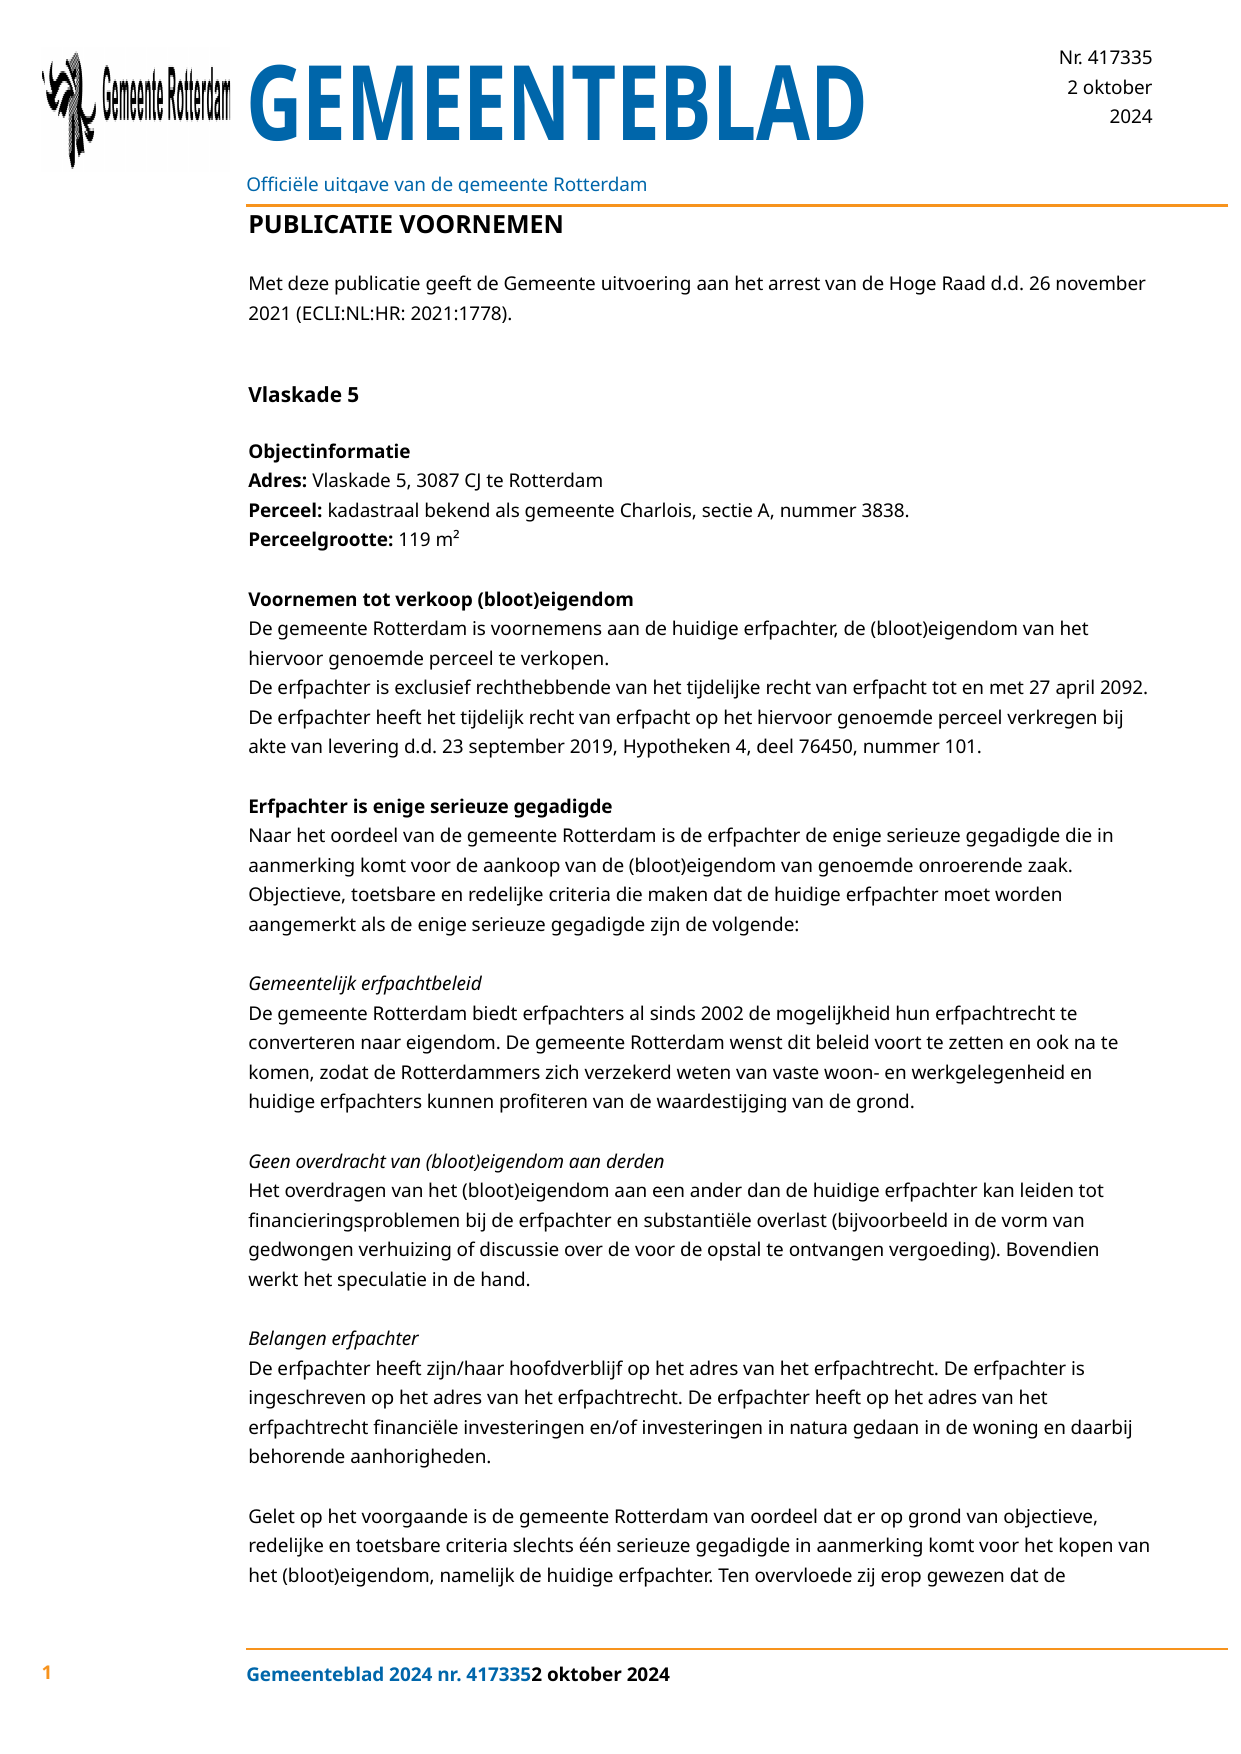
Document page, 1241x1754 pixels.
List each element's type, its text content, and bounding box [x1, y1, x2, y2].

text Erfpachter is enige serieuze gegadigde [248, 793, 1152, 819]
text PUBLICATIE VOORNEMEN [248, 207, 1152, 241]
picture [41, 47, 231, 172]
text De erfpachter is exclusief rechthebbende van het tijdelijke recht van erfpacht tot en met 27 april 2092. De erfpachter heeft het tijdelijk recht van erfpacht op het hiervoor genoemde perceel verkregen bij akte van levering d.d. 23 september 2019, Hypotheken 4, deel 76450, nummer 101. [248, 674, 1152, 759]
text Objectieve, toetsbare en redelijke criteria die maken dat de huidige erfpachter moet worden aangemerkt als de enige serieuze gegadigde zijn de volgende: [248, 882, 1152, 937]
text De erfpachter heeft zijn/haar hoofdverblijf op het adres van het erfpachtrecht. De erfpachter is ingeschreven op het adres van het erfpachtrecht. De erfpachter heeft op het adres van het erfpachtrecht financiële investeringen en/of investeringen in natura gedaan in de woning en daarbij behorende aanhorigheden. [248, 1355, 1152, 1469]
text Het overdragen van het (bloot)eigendom aan een ander dan de huidige erfpachter kan leiden tot financieringsproblemen bij de erfpachter en substantiële overlast (bijvoorbeeld in de vorm van gedwongen verhuizing of discussie over de voor de opstal te ontvangen vergoeding). Bovendien werkt het speculatie in de hand. [248, 1177, 1152, 1292]
text Met deze publicatie geeft de Gemeente uitvoering aan het arrest van de Hoge Raad d.d. 26 november 2021 (ECLI:NL:HR: 2021:1778). [248, 270, 1152, 326]
text Belangen erfpachter [248, 1325, 1152, 1351]
text De gemeente Rotterdam biedt erfpachters al sinds 2002 de mogelijkheid hun erfpachtrecht te converteren naar eigendom. De gemeente Rotterdam wenst dit beleid voort te zetten en ook na te komen, zodat de Rotterdammers zich verzekerd weten van vaste woon- en werkgelegenheid en huidige erfpachters kunnen profiteren van de waardestijging van de grond. [248, 1000, 1152, 1114]
text Gemeentelijk erfpachtbeleid [248, 970, 1152, 996]
text Gelet op het voorgaande is de gemeente Rotterdam van oordeel dat er op grond van objectieve, redelijke en toetsbare criteria slechts één serieuze gegadigde in aanmerking komt voor het kopen van het (bloot)eigendom, namelijk de huidige erfpachter. Ten overvloede zij erop gewezen dat de [248, 1503, 1152, 1588]
text De gemeente Rotterdam is voornemens aan de huidige erfpachter, de (bloot)eigendom van het hiervoor genoemde perceel te verkopen. [248, 615, 1152, 671]
text Voornemen tot verkoop (bloot)eigendom [248, 586, 1152, 612]
text Naar het oordeel van de gemeente Rotterdam is de erfpachter de enige serieuze gegadigde die in aanmerking komt voor de aankoop van de (bloot)eigendom van genoemde onroerende zaak. [248, 822, 1152, 878]
text Geen overdracht van (bloot)eigendom aan derden [248, 1148, 1152, 1174]
text Objectinformatie [248, 438, 1152, 464]
text Vlaskade 5 [248, 380, 1152, 408]
text Adres: Vlaskade 5, 3087 CJ te Rotterdam [248, 467, 1152, 493]
text Perceel: kadastraal bekend als gemeente Charlois, sectie A, nummer 3838. [248, 497, 1152, 523]
text Perceelgrootte: 119 m² [248, 527, 1152, 552]
